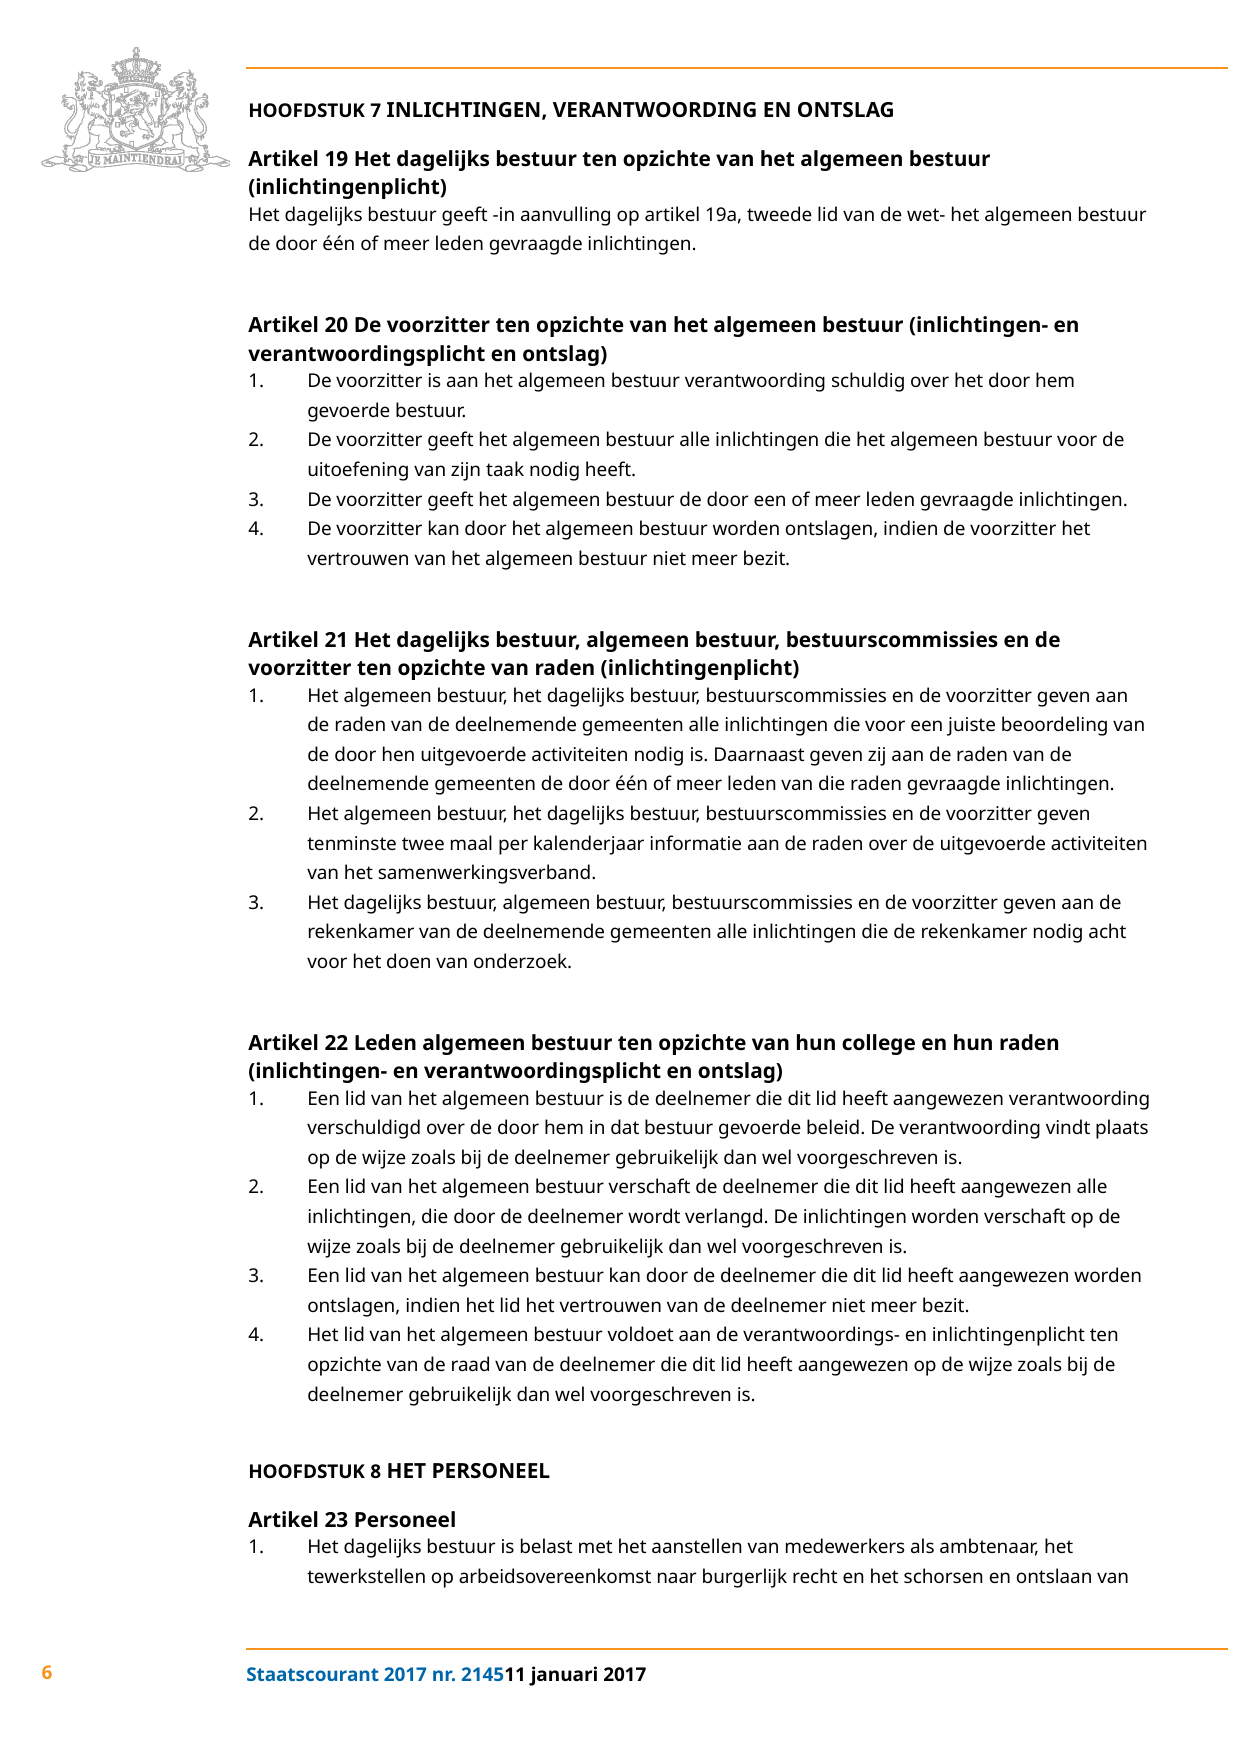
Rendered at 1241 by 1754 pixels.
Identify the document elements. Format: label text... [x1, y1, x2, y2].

list Een lid van het algemeen bestuur is de deelnemer die dit lid heeft aangewezen verantwoording verschuldigd over de door hem in dat bestuur gevoerde beleid. De verantwoording vindt plaats op de wijze zoals bij de deelnemer gebruikelijk dan wel voorgeschreven is. [248, 1085, 1152, 1170]
list Het dagelijks bestuur is belast met het aanstellen van medewerkers als ambtenaar, het tewerkstellen op arbeidsovereenkomst naar burgerlijk recht en het schorsen en ontslaan van [248, 1534, 1152, 1589]
text Het dagelijks bestuur geeft -in aanvulling op artikel 19a, tweede lid van de wet- het algemeen bestuur de door één of meer leden gevraagde inlichtingen. [248, 201, 1152, 256]
list De voorzitter geeft het algemeen bestuur alle inlichtingen die het algemeen bestuur voor de uitoefening van zijn taak nodig heeft. [248, 427, 1152, 482]
list De voorzitter kan door het algemeen bestuur worden ontslagen, indien de voorzitter het vertrouwen van het algemeen bestuur niet meer bezit. [248, 515, 1152, 571]
text Artikel 21 Het dagelijks bestuur, algemeen bestuur, bestuurscommissies en de voorzitter ten opzichte van raden (inlichtingenplicht) [248, 625, 1152, 682]
text Artikel 23 Personeel [248, 1505, 1152, 1534]
list Een lid van het algemeen bestuur verschaft de deelnemer die dit lid heeft aangewezen alle inlichtingen, die door de deelnemer wordt verlangd. De inlichtingen worden verschaft op de wijze zoals bij de deelnemer gebruikelijk dan wel voorgeschreven is. [248, 1174, 1152, 1258]
text Artikel 20 De voorzitter ten opzichte van het algemeen bestuur (inlichtingen- en verantwoordingsplicht en ontslag) [248, 311, 1152, 367]
list De voorzitter is aan het algemeen bestuur verantwoording schuldig over het door hem gevoerde bestuur. [248, 367, 1152, 423]
text HOOFDSTUK 7 INLICHTINGEN, VERANTWOORDING EN ONTSLAG [248, 95, 1152, 123]
list Het dagelijks bestuur, algemeen bestuur, bestuurscommissies en de voorzitter geven aan de rekenkamer van de deelnemende gemeenten alle inlichtingen die de rekenkamer nodig acht voor het doen van onderzoek. [248, 889, 1152, 974]
list De voorzitter geeft het algemeen bestuur de door een of meer leden gevraagde inlichtingen. [248, 486, 1152, 511]
picture [41, 47, 231, 172]
text Artikel 22 Leden algemeen bestuur ten opzichte van hun college en hun raden (inlichtingen- en verantwoordingsplicht en ontslag) [248, 1028, 1152, 1085]
list Het lid van het algemeen bestuur voldoet aan de verantwoordings- en inlichtingenplicht ten opzichte van de raad van de deelnemer die dit lid heeft aangewezen op de wijze zoals bij de deelnemer gebruikelijk dan wel voorgeschreven is. [248, 1322, 1152, 1406]
text Artikel 19 Het dagelijks bestuur ten opzichte van het algemeen bestuur (inlichtingenplicht) [248, 144, 1152, 201]
list Het algemeen bestuur, het dagelijks bestuur, bestuurscommissies en de voorzitter geven tenminste twee maal per kalenderjaar informatie aan de raden over de uitgevoerde activiteiten van het samenwerkingsverband. [248, 800, 1152, 885]
list Het algemeen bestuur, het dagelijks bestuur, bestuurscommissies en de voorzitter geven aan de raden van de deelnemende gemeenten alle inlichtingen die voor een juiste beoordeling van de door hen uitgevoerde activiteiten nodig is. Daarnaast geven zij aan de raden van de deelnemende gemeenten de door één of meer leden van die raden gevraagde inlichtingen. [248, 682, 1152, 796]
list Een lid van het algemeen bestuur kan door de deelnemer die dit lid heeft aangewezen worden ontslagen, indien het lid het vertrouwen van de deelnemer niet meer bezit. [248, 1262, 1152, 1318]
text HOOFDSTUK 8 HET PERSONEEL [248, 1456, 1152, 1484]
